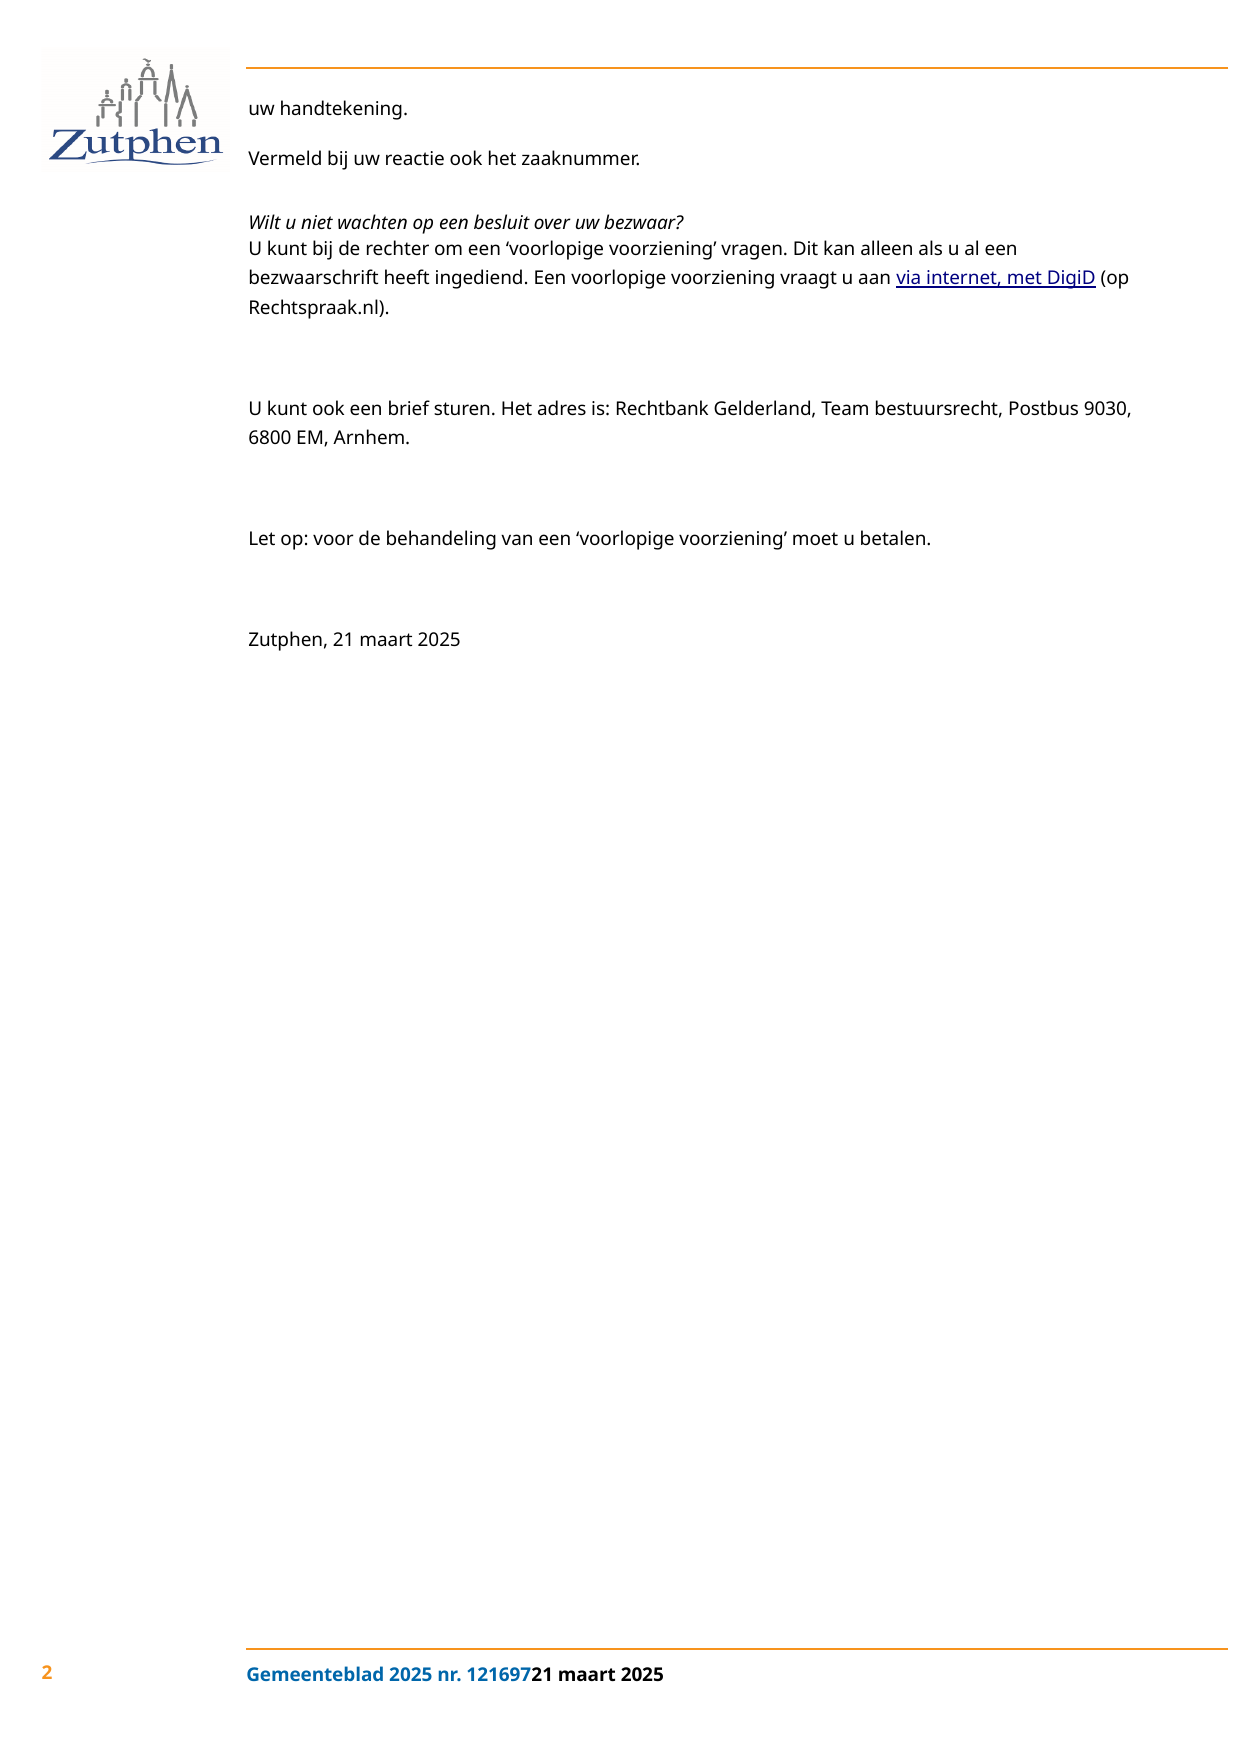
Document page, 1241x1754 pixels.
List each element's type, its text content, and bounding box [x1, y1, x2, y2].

text U kunt ook een brief sturen. Het adres is: Rechtbank Gelderland, Team bestuursrecht, Postbus 9030, 6800 EM, Arnhem. [248, 395, 1152, 450]
text U kunt bij de rechter om een ‘voorlopige voorziening’ vragen. Dit kan alleen als u al een bezwaarschrift heeft ingediend. Een voorlopige voorziening vraagt u aan via internet, met DigiD (op Rechtspraak.nl). [248, 235, 1152, 320]
text Vermeld bij uw reactie ook het zaaknummer. [248, 145, 1152, 171]
text Wilt u niet wachten op een besluit over uw bezwaar? [248, 209, 1152, 235]
text uw handtekening. [248, 95, 1152, 121]
text Let op: voor de behandeling van een ‘voorlopige voorziening’ moet u betalen. [248, 525, 1152, 551]
picture [41, 47, 231, 172]
text Zutphen, 21 maart 2025 [248, 626, 1152, 652]
